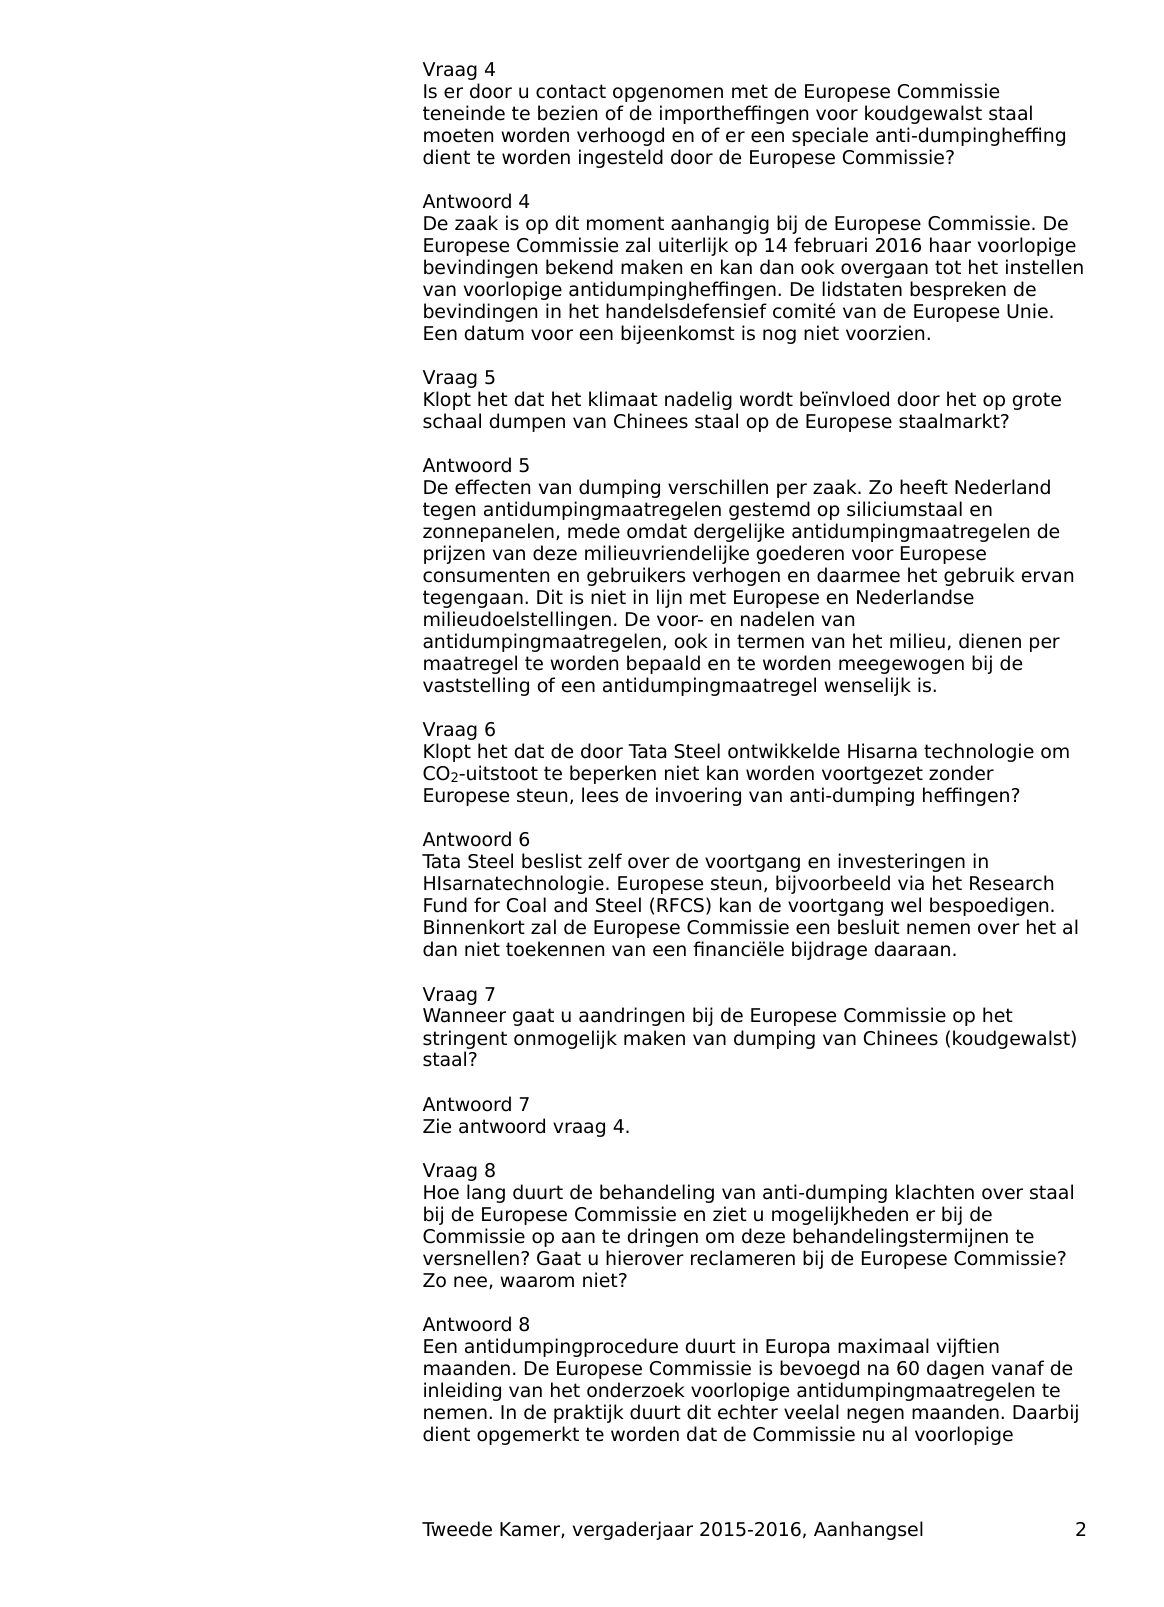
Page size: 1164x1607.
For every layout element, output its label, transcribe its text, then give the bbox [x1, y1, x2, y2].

text Klopt het dat de door Tata Steel ontwikkelde Hisarna technologie om CO2-uitstoot te beperken niet kan worden voortgezet zonder Europese steun, lees de invoering van anti-dumping heffingen? [422, 741, 1087, 807]
text Antwoord 6 [422, 829, 1087, 851]
text Vraag 8 [422, 1160, 1087, 1182]
text Vraag 6 [422, 719, 1087, 741]
text Wanneer gaat u aandringen bij de Europese Commissie op het stringent onmogelijk maken van dumping van Chinees (koudgewalst) staal? [422, 1005, 1087, 1071]
text Vraag 7 [422, 983, 1087, 1005]
text Antwoord 4 [422, 191, 1087, 213]
text De effecten van dumping verschillen per zaak. Zo heeft Nederland tegen antidumpingmaatregelen gestemd op siliciumstaal en zonnepanelen, mede omdat dergelijke antidumpingmaatregelen de prijzen van deze milieuvriendelijke goederen voor Europese consumenten en gebruikers verhogen en daarmee het gebruik ervan tegengaan. Dit is niet in lijn met Europese en Nederlandse milieudoelstellingen. De voor- en nadelen van antidumpingmaatregelen, ook in termen van het milieu, dienen per maatregel te worden bepaald en te worden meegewogen bij de vaststelling of een antidumpingmaatregel wenselijk is. [422, 477, 1087, 697]
text Klopt het dat het klimaat nadelig wordt beïnvloed door het op grote schaal dumpen van Chinees staal op de Europese staalmarkt? [422, 389, 1087, 433]
text Is er door u contact opgenomen met de Europese Commissie teneinde te bezien of de importheffingen voor koudgewalst staal moeten worden verhoogd en of er een speciale anti-dumpingheffing dient te worden ingesteld door de Europese Commissie? [422, 81, 1087, 169]
text De zaak is op dit moment aanhangig bij de Europese Commissie. De Europese Commissie zal uiterlijk op 14 februari 2016 haar voorlopige bevindingen bekend maken en kan dan ook overgaan tot het instellen van voorlopige antidumpingheffingen. De lidstaten bespreken de bevindingen in het handelsdefensief comité van de Europese Unie. Een datum voor een bijeenkomst is nog niet voorzien. [422, 213, 1087, 345]
text Zie antwoord vraag 4. [422, 1116, 1087, 1137]
text Hoe lang duurt de behandeling van anti-dumping klachten over staal bij de Europese Commissie en ziet u mogelijkheden er bij de Commissie op aan te dringen om deze behandelingstermijnen te versnellen? Gaat u hierover reclameren bij de Europese Commissie? Zo nee, waarom niet? [422, 1182, 1087, 1292]
text Vraag 5 [422, 367, 1087, 389]
text Vraag 4 [422, 59, 1087, 81]
text Antwoord 5 [422, 455, 1087, 477]
text Een antidumpingprocedure duurt in Europa maximaal vijftien maanden. De Europese Commissie is bevoegd na 60 dagen vanaf de inleiding van het onderzoek voorlopige antidumpingmaatregelen te nemen. In de praktijk duurt dit echter veelal negen maanden. Daarbij dient opgemerkt te worden dat de Commissie nu al voorlopige [422, 1336, 1087, 1446]
text Tata Steel beslist zelf over de voortgang en investeringen in HIsarnatechnologie. Europese steun, bijvoorbeeld via het Research Fund for Coal and Steel (RFCS) kan de voortgang wel bespoedigen. Binnenkort zal de Europese Commissie een besluit nemen over het al dan niet toekennen van een financiële bijdrage daaraan. [422, 851, 1087, 961]
text Antwoord 7 [422, 1093, 1087, 1116]
text Antwoord 8 [422, 1314, 1087, 1336]
